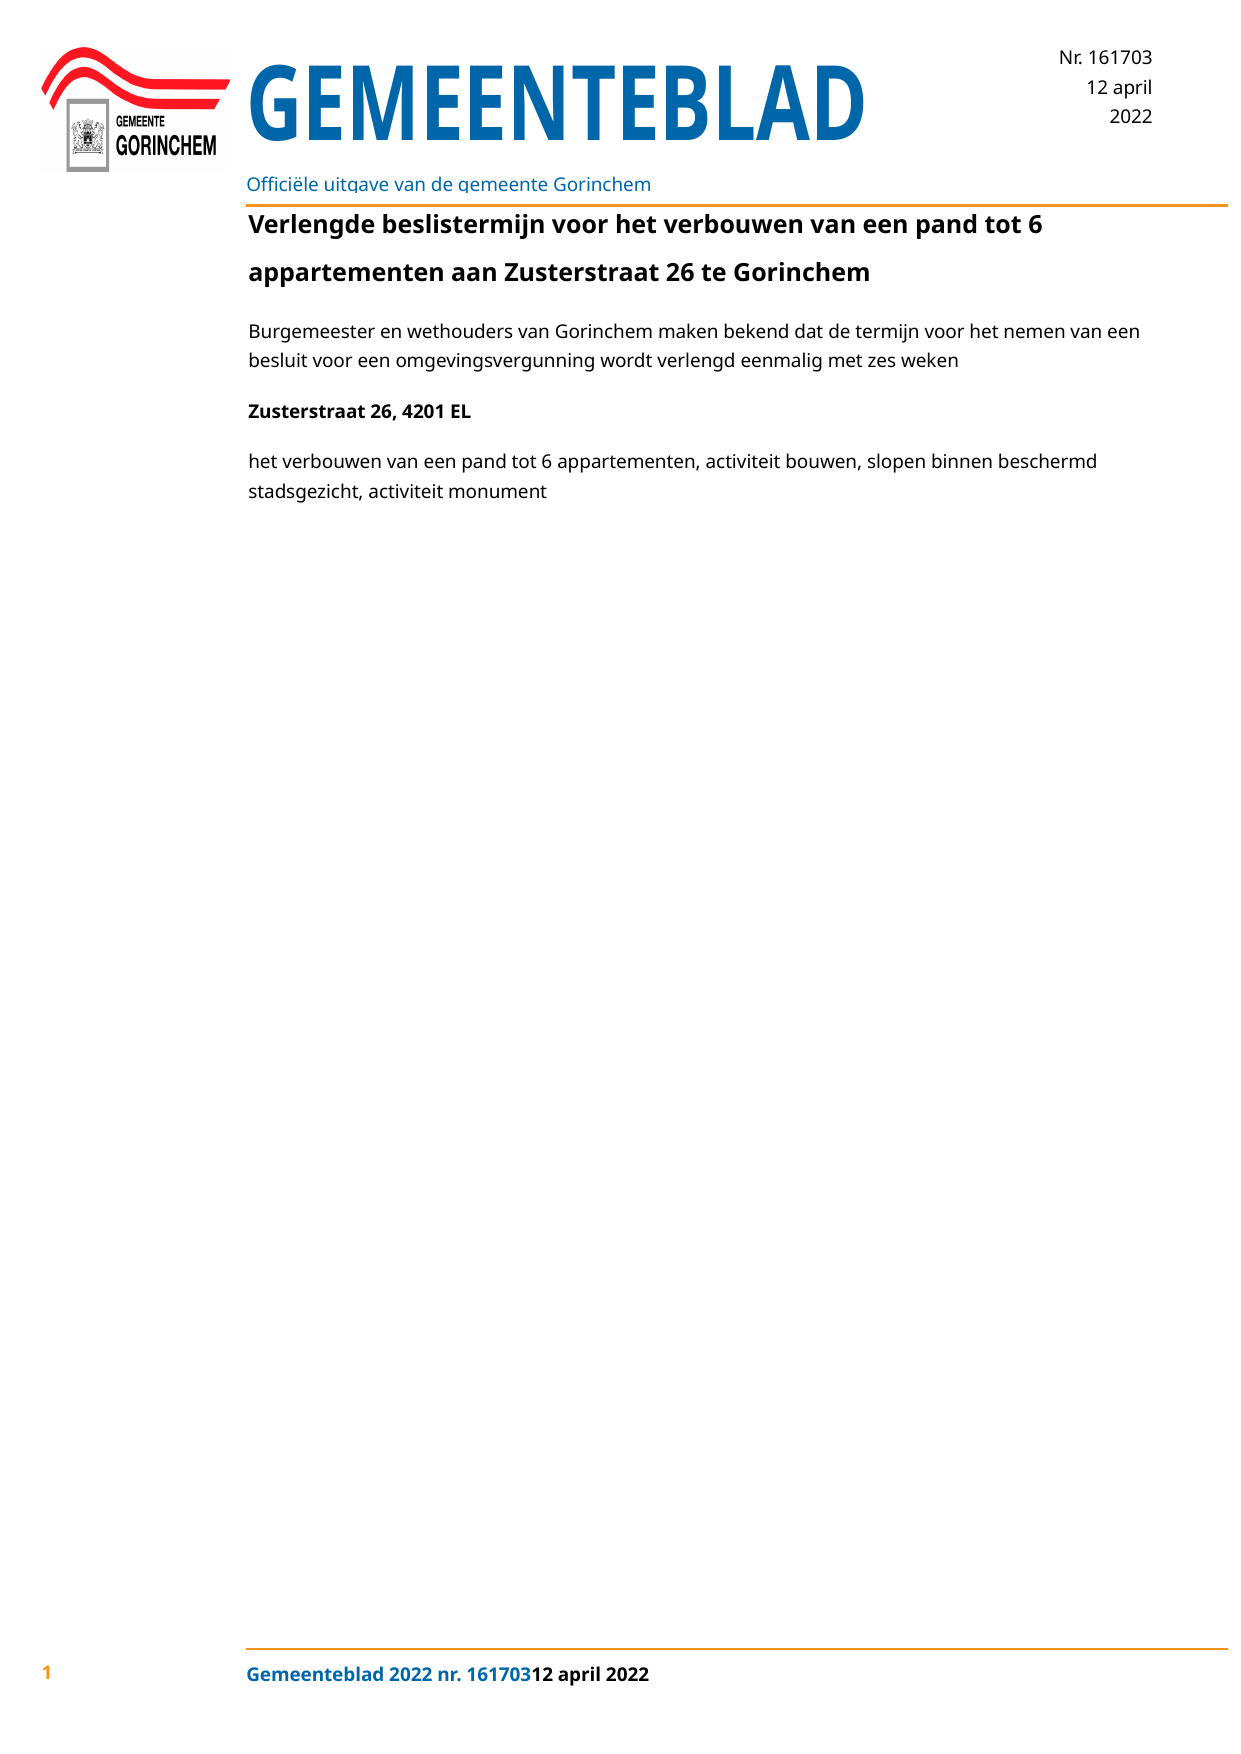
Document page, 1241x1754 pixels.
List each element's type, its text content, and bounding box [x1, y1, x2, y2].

text Burgemeester en wethouders van Gorinchem maken bekend dat de termijn voor het nemen van een besluit voor een omgevingsvergunning wordt verlengd eenmalig met zes weken [248, 318, 1152, 373]
text het verbouwen van een pand tot 6 appartementen, activiteit bouwen, slopen binnen beschermd stadsgezicht, activiteit monument [248, 448, 1152, 504]
picture [41, 47, 231, 172]
text Zusterstraat 26, 4201 EL [248, 398, 1152, 424]
text Verlengde beslistermijn voor het verbouwen van een pand tot 6 appartementen aan Zusterstraat 26 te Gorinchem [248, 207, 1152, 288]
